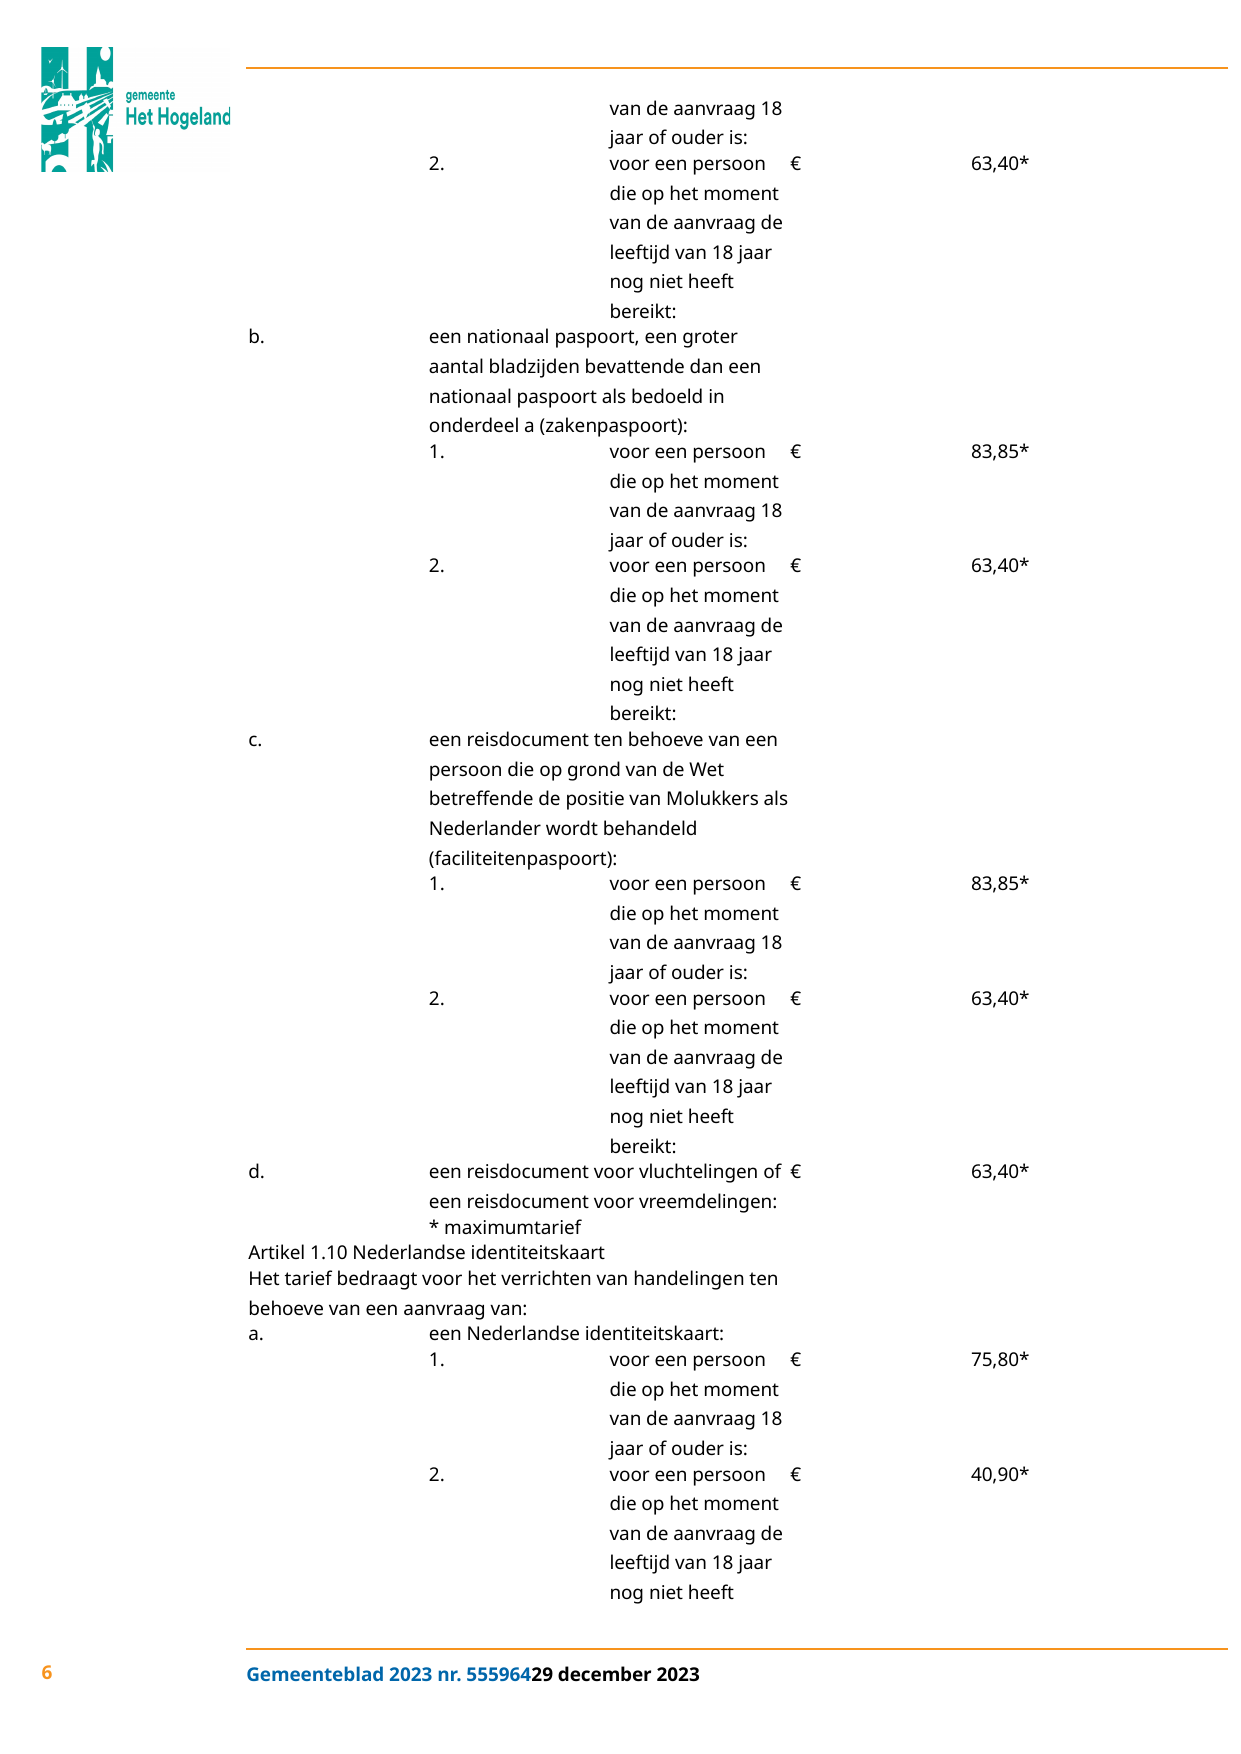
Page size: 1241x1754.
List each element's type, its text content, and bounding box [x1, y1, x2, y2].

table_cell [971, 324, 1152, 438]
table_cell [248, 985, 429, 1158]
table_cell 83,85* [971, 870, 1152, 985]
table_cell * maximumtarief [429, 1214, 790, 1239]
table_cell 2. [429, 1461, 609, 1605]
table_cell € [790, 1346, 971, 1461]
table_cell € [790, 438, 971, 553]
table_cell 63,40* [971, 985, 1152, 1158]
table_cell 2. [429, 150, 609, 324]
table_cell [971, 1321, 1152, 1346]
table_cell voor een persoon die op het moment van de aanvraag 18 jaar of ouder is: [609, 1346, 790, 1461]
table_cell [429, 95, 609, 150]
table_cell een Nederlandse identiteitskaart: [429, 1321, 790, 1346]
table_cell [248, 438, 429, 553]
table_cell € [790, 553, 971, 726]
table_cell Het tarief bedraagt voor het verrichten van handelingen ten behoeve van een aanvraag van: [248, 1265, 790, 1321]
picture [41, 47, 231, 172]
table_cell [248, 1346, 429, 1461]
table_cell c. [248, 726, 429, 870]
table_cell [790, 1214, 971, 1239]
table_cell 40,90* [971, 1461, 1152, 1605]
table_cell [971, 726, 1152, 870]
table_cell een reisdocument voor vluchtelingen of een reisdocument voor vreemdelingen: [429, 1159, 790, 1214]
table_cell [971, 1265, 1152, 1321]
table_cell 2. [429, 553, 609, 726]
table_cell € [790, 150, 971, 324]
table_cell [248, 870, 429, 985]
table_cell 75,80* [971, 1346, 1152, 1461]
table_cell voor een persoon die op het moment van de aanvraag de leeftijd van 18 jaar nog niet heeft bereikt: [609, 150, 790, 324]
table_cell [790, 95, 971, 150]
table_cell [971, 1240, 1152, 1265]
table_cell 2. [429, 985, 609, 1158]
table_cell [248, 553, 429, 726]
table_cell voor een persoon die op het moment van de aanvraag de leeftijd van 18 jaar nog niet heeft bereikt: [609, 985, 790, 1158]
table_cell [248, 95, 429, 150]
table_cell € [790, 1159, 971, 1214]
table_cell 83,85* [971, 438, 1152, 553]
table_cell [248, 150, 429, 324]
table_cell 1. [429, 1346, 609, 1461]
table_cell [971, 95, 1152, 150]
table_cell € [790, 985, 971, 1158]
table_cell 63,40* [971, 553, 1152, 726]
table_cell b. [248, 324, 429, 438]
table_cell 63,40* [971, 150, 1152, 324]
table_cell € [790, 870, 971, 985]
table_cell voor een persoon die op het moment van de aanvraag de leeftijd van 18 jaar nog niet heeft bereikt: [609, 553, 790, 726]
table_cell [790, 726, 971, 870]
table_cell [790, 1240, 971, 1265]
table_cell [790, 1265, 971, 1321]
table_cell 1. [429, 438, 609, 553]
table_cell d. [248, 1159, 429, 1214]
table_cell [790, 1321, 971, 1346]
table_cell voor een persoon die op het moment van de aanvraag 18 jaar of ouder is: [609, 870, 790, 985]
table_cell van de aanvraag 18 jaar of ouder is: [609, 95, 790, 150]
table_cell voor een persoon die op het moment van de aanvraag 18 jaar of ouder is: [609, 438, 790, 553]
table_cell 1. [429, 870, 609, 985]
table_cell een nationaal paspoort, een groter aantal bladzijden bevattende dan een nationaal paspoort als bedoeld in onderdeel a (zakenpaspoort): [429, 324, 790, 438]
table_cell een reisdocument ten behoeve van een persoon die op grond van de Wet betreffende de positie van Molukkers als Nederlander wordt behandeld (faciliteitenpaspoort): [429, 726, 790, 870]
table_cell [971, 1214, 1152, 1239]
table_cell [248, 1214, 429, 1239]
table_cell voor een persoon die op het moment van de aanvraag de leeftijd van 18 jaar nog niet heeft [609, 1461, 790, 1605]
table_cell Artikel 1.10 Nederlandse identiteitskaart [248, 1240, 790, 1265]
table_cell [248, 1461, 429, 1605]
table_cell a. [248, 1321, 429, 1346]
table_cell 63,40* [971, 1159, 1152, 1214]
table_cell [790, 324, 971, 438]
table_cell € [790, 1461, 971, 1605]
